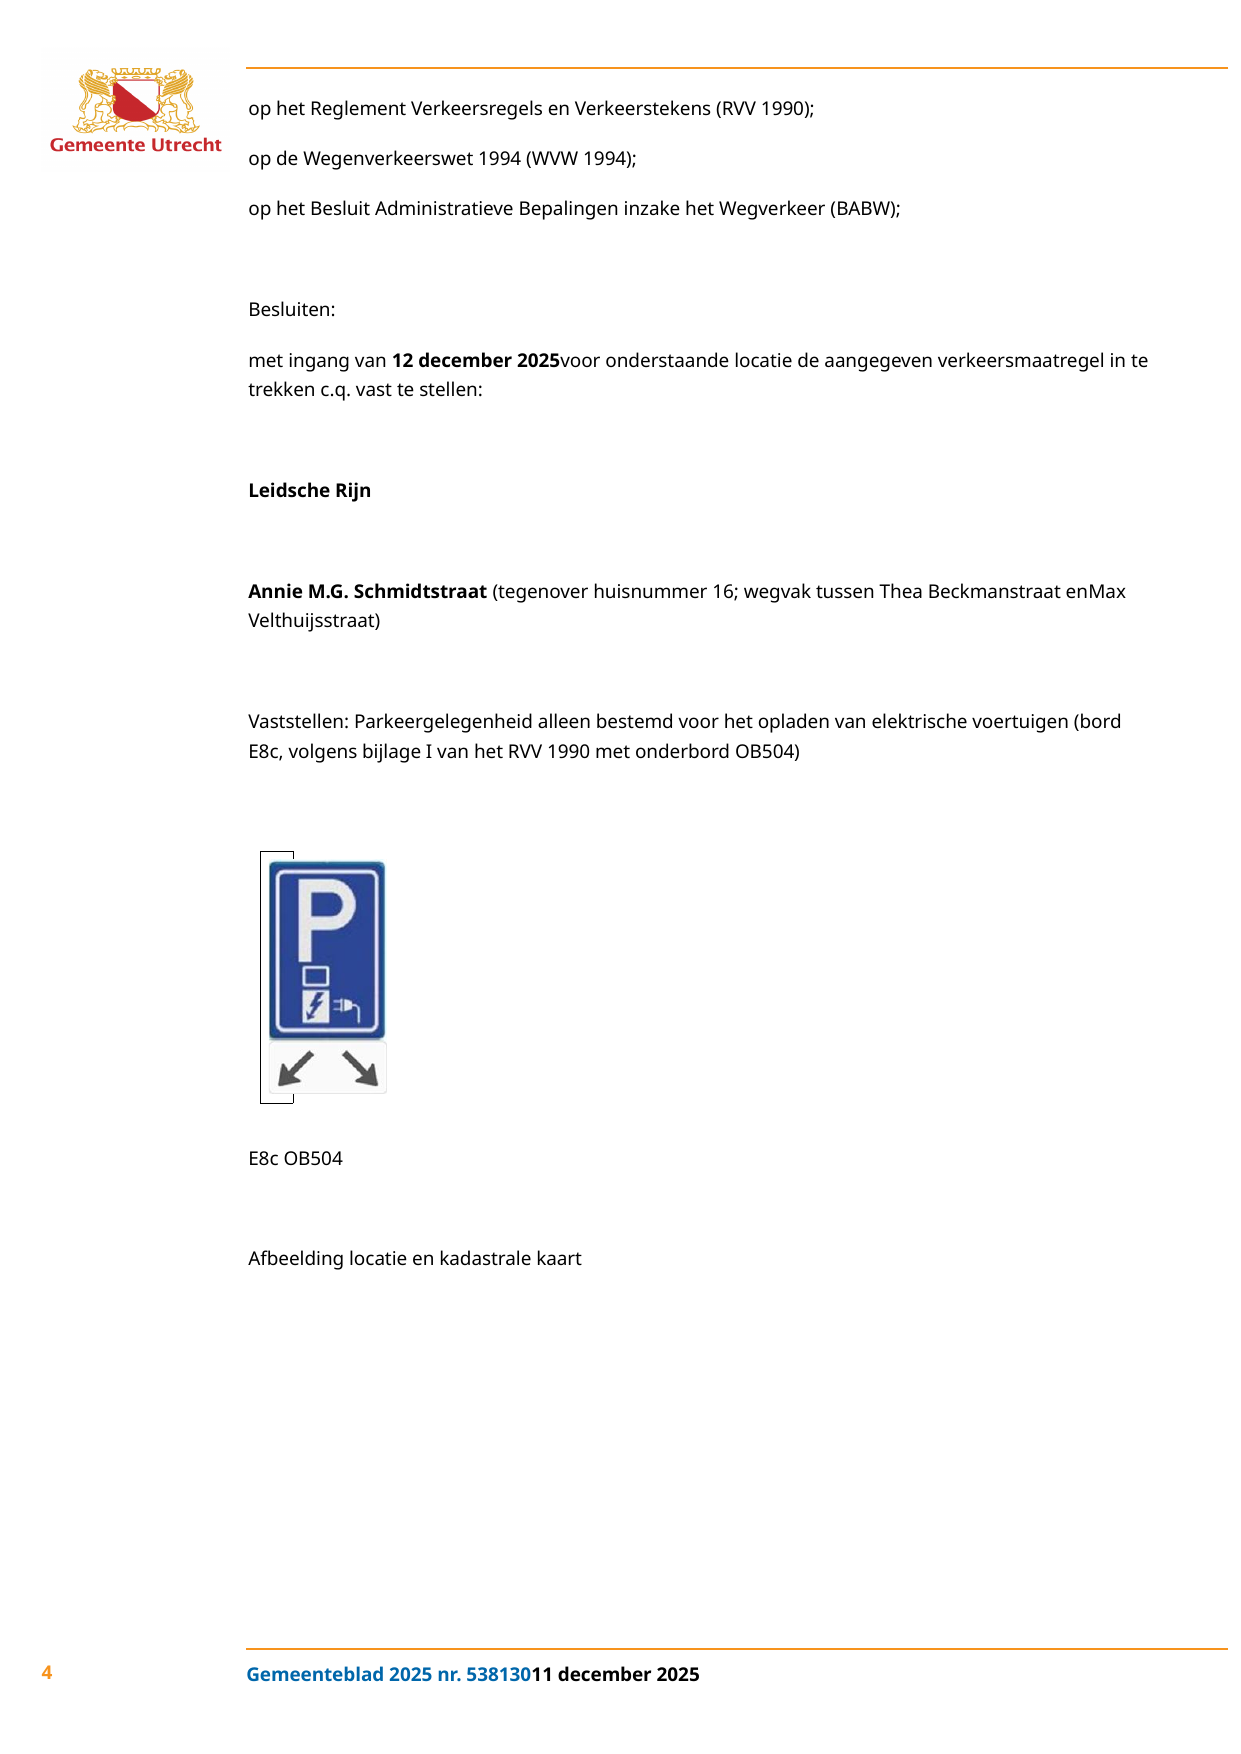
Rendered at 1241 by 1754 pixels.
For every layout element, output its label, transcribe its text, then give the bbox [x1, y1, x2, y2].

picture [41, 47, 231, 172]
text op de Wegenverkeerswet 1994 (WVW 1994); [248, 145, 1152, 171]
text E8c OB504 [248, 1145, 1152, 1171]
picture [268, 859, 387, 1094]
text Leidsche Rijn [248, 477, 1152, 503]
text Annie M.G. Schmidtstraat (tegenover huisnummer 16; wegvak tussen Thea Beckmanstraat enMax Velthuijsstraat) [248, 578, 1152, 633]
text op het Reglement Verkeersregels en Verkeerstekens (RVV 1990); [248, 95, 1152, 121]
text Besluiten: [248, 296, 1152, 322]
text op het Besluit Administratieve Bepalingen inzake het Wegverkeer (BABW); [248, 196, 1152, 221]
text Afbeelding locatie en kadastrale kaart [248, 1246, 1152, 1271]
text Vaststellen: Parkeergelegenheid alleen bestemd voor het opladen van elektrische voertuigen (bord E8c, volgens bijlage I van het RVV 1990 met onderbord OB504) [248, 708, 1152, 764]
text met ingang van 12 december 2025voor onderstaande locatie de aangegeven verkeersmaatregel in te trekken c.q. vast te stellen: [248, 347, 1152, 402]
